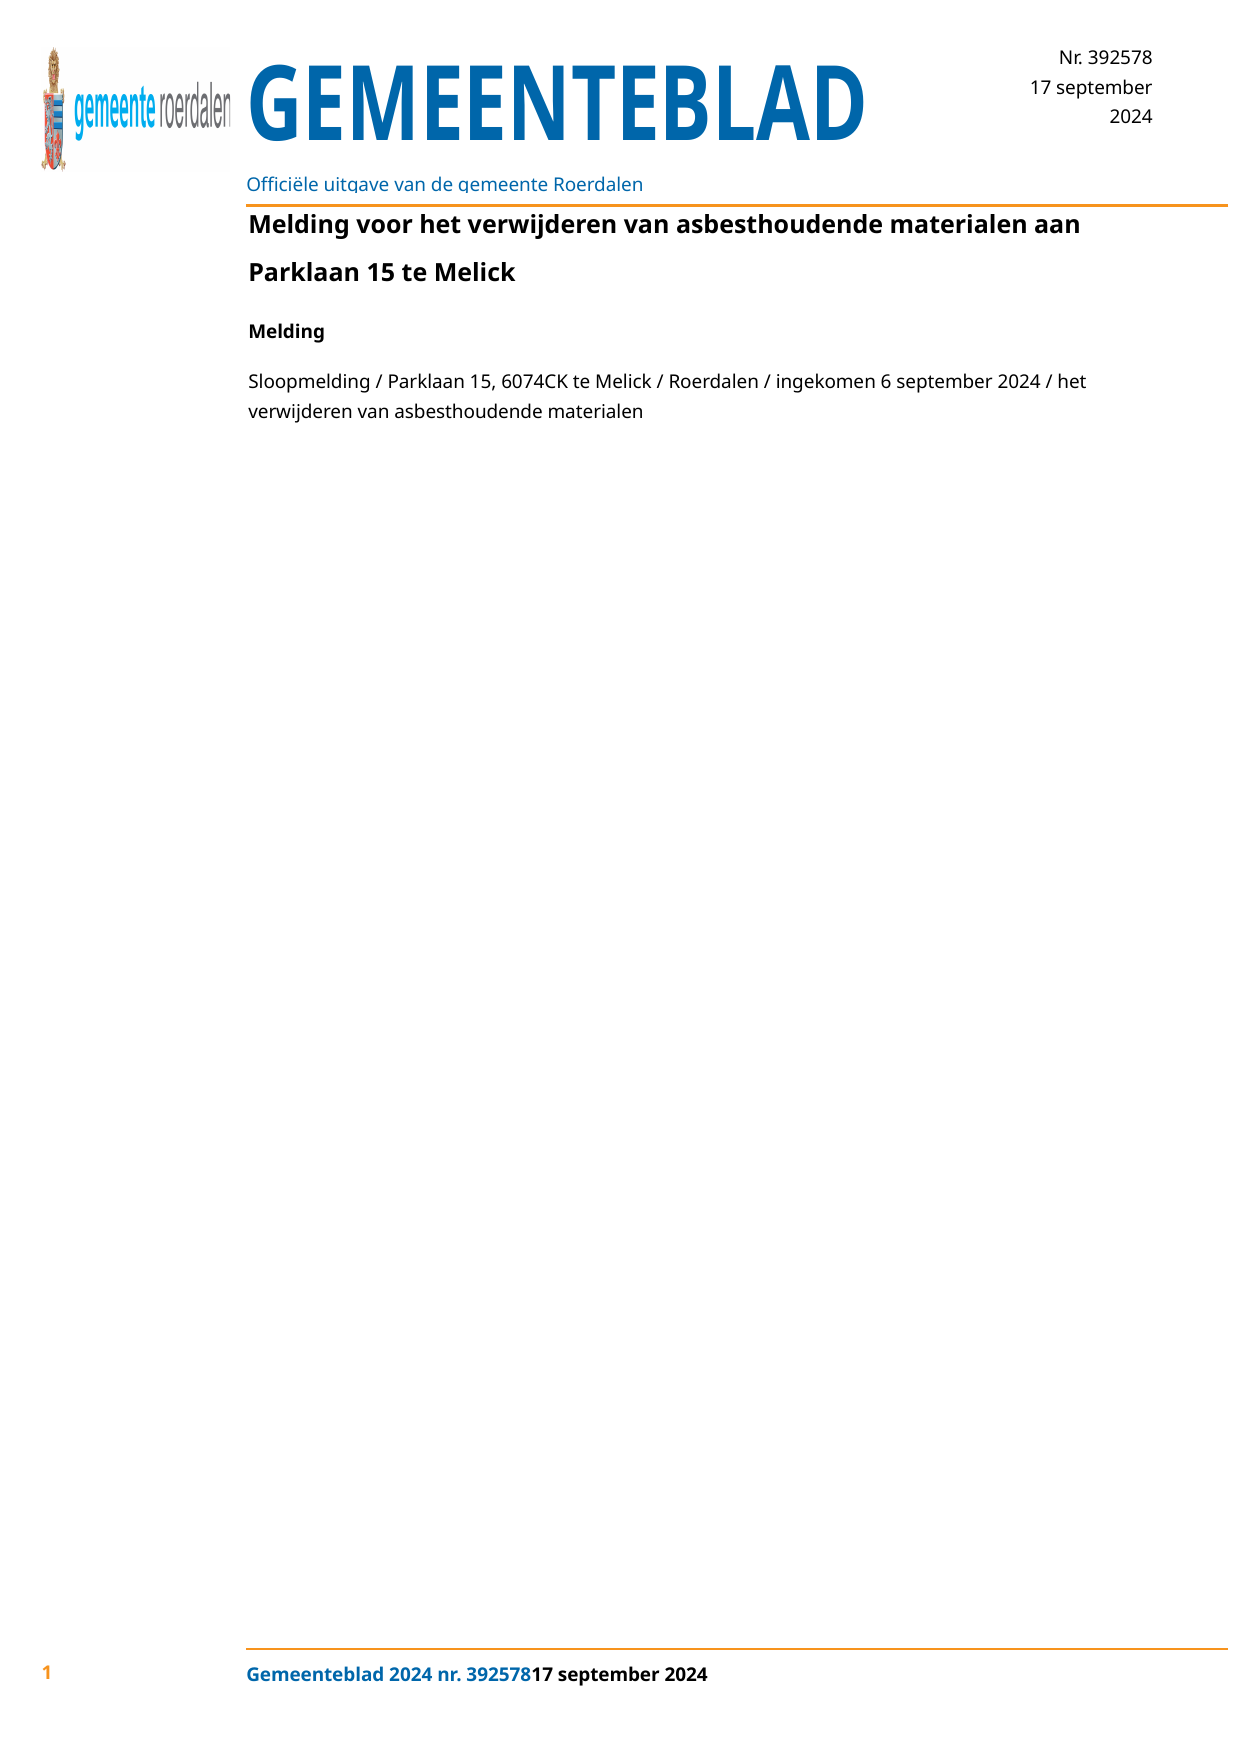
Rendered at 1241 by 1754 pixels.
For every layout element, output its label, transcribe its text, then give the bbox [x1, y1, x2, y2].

picture [41, 47, 231, 172]
text Melding [248, 318, 1152, 344]
text Sloopmelding / Parklaan 15, 6074CK te Melick / Roerdalen / ingekomen 6 september 2024 / het verwijderen van asbesthoudende materialen [248, 368, 1152, 424]
text Melding voor het verwijderen van asbesthoudende materialen aan Parklaan 15 te Melick [248, 207, 1152, 288]
